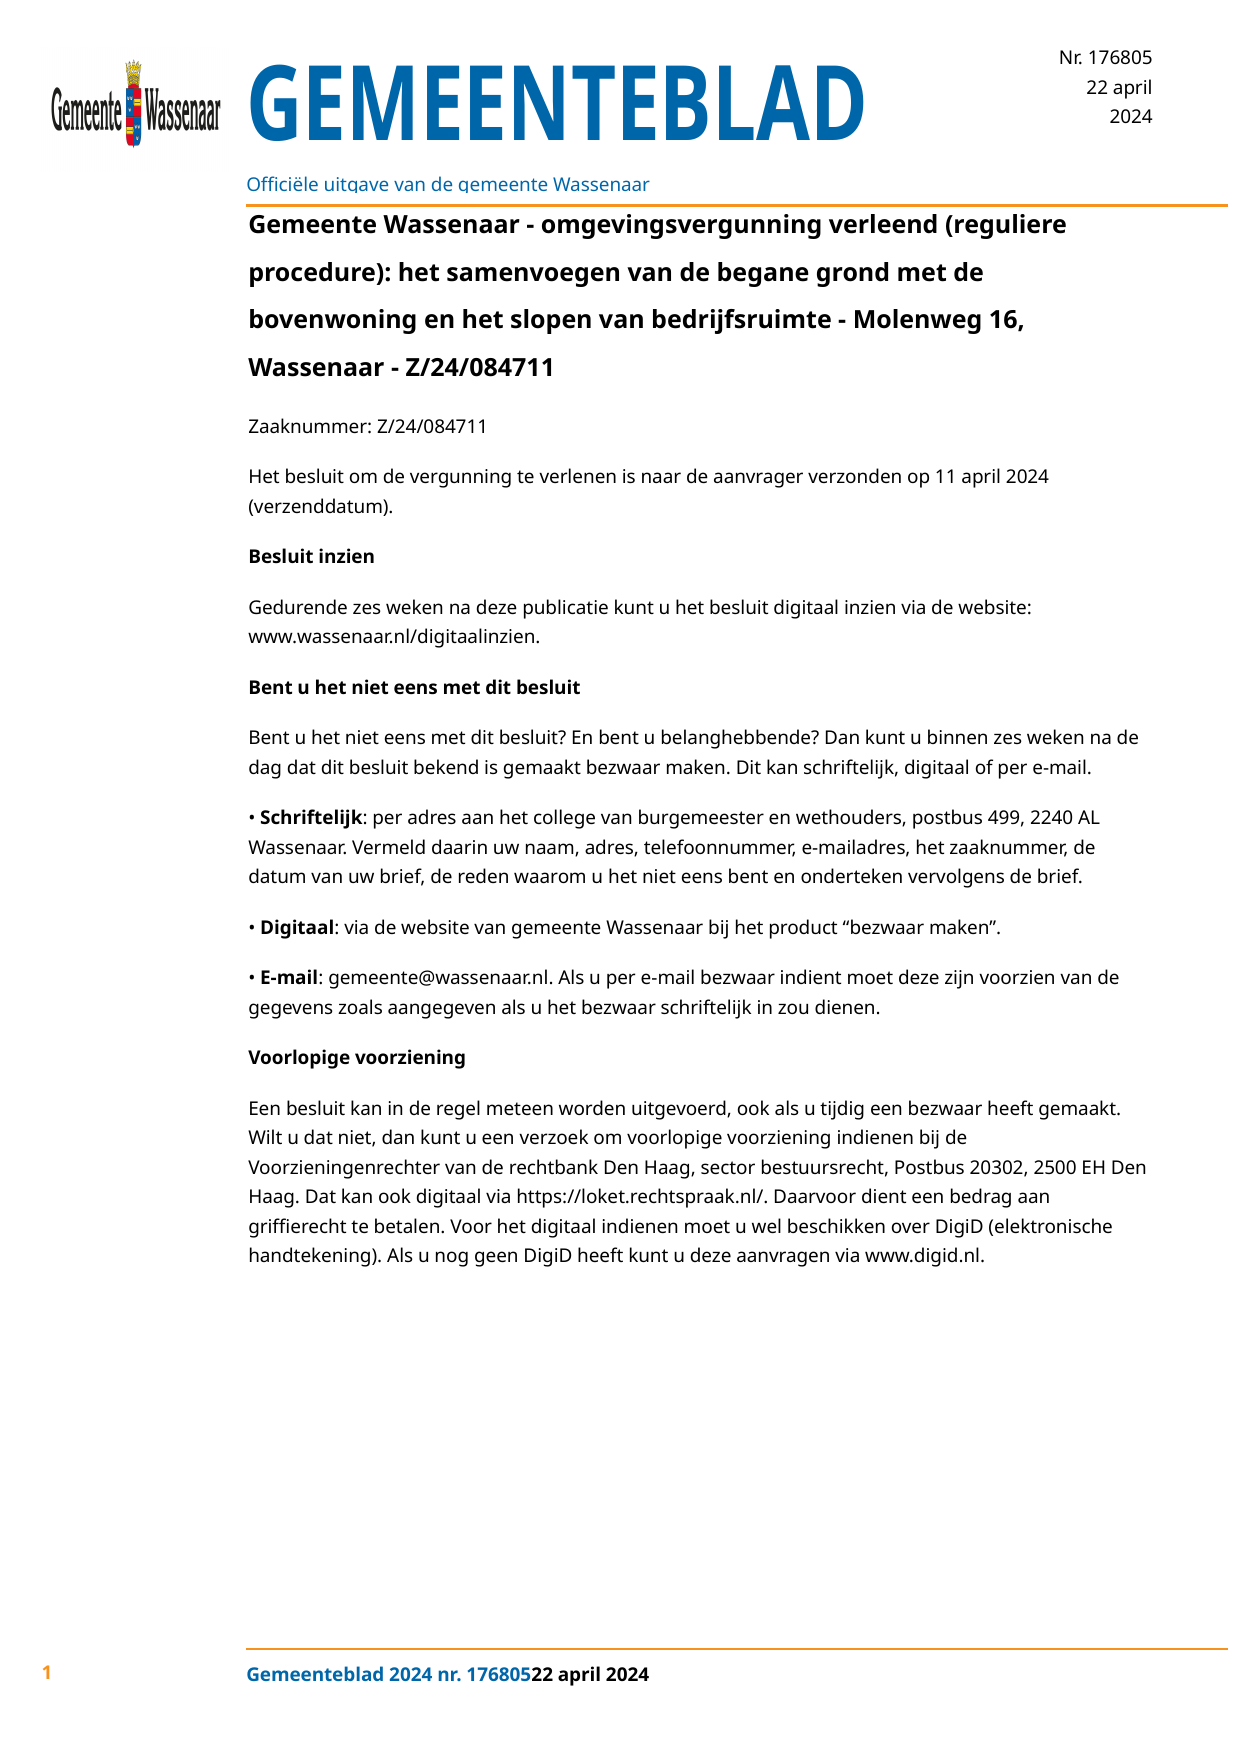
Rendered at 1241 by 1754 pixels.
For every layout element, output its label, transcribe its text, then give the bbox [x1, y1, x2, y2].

text Bent u het niet eens met dit besluit [248, 674, 1152, 700]
text Gemeente Wassenaar - omgevingsvergunning verleend (reguliere procedure): het samenvoegen van de begane grond met de bovenwoning en het slopen van bedrijfsruimte - Molenweg 16, Wassenaar - Z/24/084711 [248, 207, 1152, 384]
text Het besluit om de vergunning te verlenen is naar de aanvrager verzonden op 11 april 2024 (verzenddatum). [248, 463, 1152, 519]
text Voorlopige voorziening [248, 1044, 1152, 1070]
text Gedurende zes weken na deze publicatie kunt u het besluit digitaal inzien via de website: www.wassenaar.nl/digitaalinzien. [248, 594, 1152, 649]
text Zaaknummer: Z/24/084711 [248, 413, 1152, 439]
picture [41, 47, 231, 172]
text • Digitaal: via de website van gemeente Wassenaar bij het product “bezwaar maken”. [248, 914, 1152, 940]
text • Schriftelijk: per adres aan het college van burgemeester en wethouders, postbus 499, 2240 AL Wassenaar. Vermeld daarin uw naam, adres, telefoonnummer, e-mailadres, het zaaknummer, de datum van uw brief, de reden waarom u het niet eens bent en onderteken vervolgens de brief. [248, 804, 1152, 889]
text Een besluit kan in de regel meteen worden uitgevoerd, ook als u tijdig een bezwaar heeft gemaakt. Wilt u dat niet, dan kunt u een verzoek om voorlopige voorziening indienen bij de Voorzieningenrechter van de rechtbank Den Haag, sector bestuursrecht, Postbus 20302, 2500 EH Den Haag. Dat kan ook digitaal via https://loket.rechtspraak.nl/. Daarvoor dient een bedrag aan griffierecht te betalen. Voor het digitaal indienen moet u wel beschikken over DigiD (elektronische handtekening). Als u nog geen DigiD heeft kunt u deze aanvragen via www.digid.nl. [248, 1095, 1152, 1268]
text • E-mail: gemeente@wassenaar.nl. Als u per e-mail bezwaar indient moet deze zijn voorzien van de gegevens zoals aangegeven als u het bezwaar schriftelijk in zou dienen. [248, 964, 1152, 1020]
text Bent u het niet eens met dit besluit? En bent u belanghebbende? Dan kunt u binnen zes weken na de dag dat dit besluit bekend is gemaakt bezwaar maken. Dit kan schriftelijk, digitaal of per e-mail. [248, 724, 1152, 780]
text Besluit inzien [248, 543, 1152, 569]
